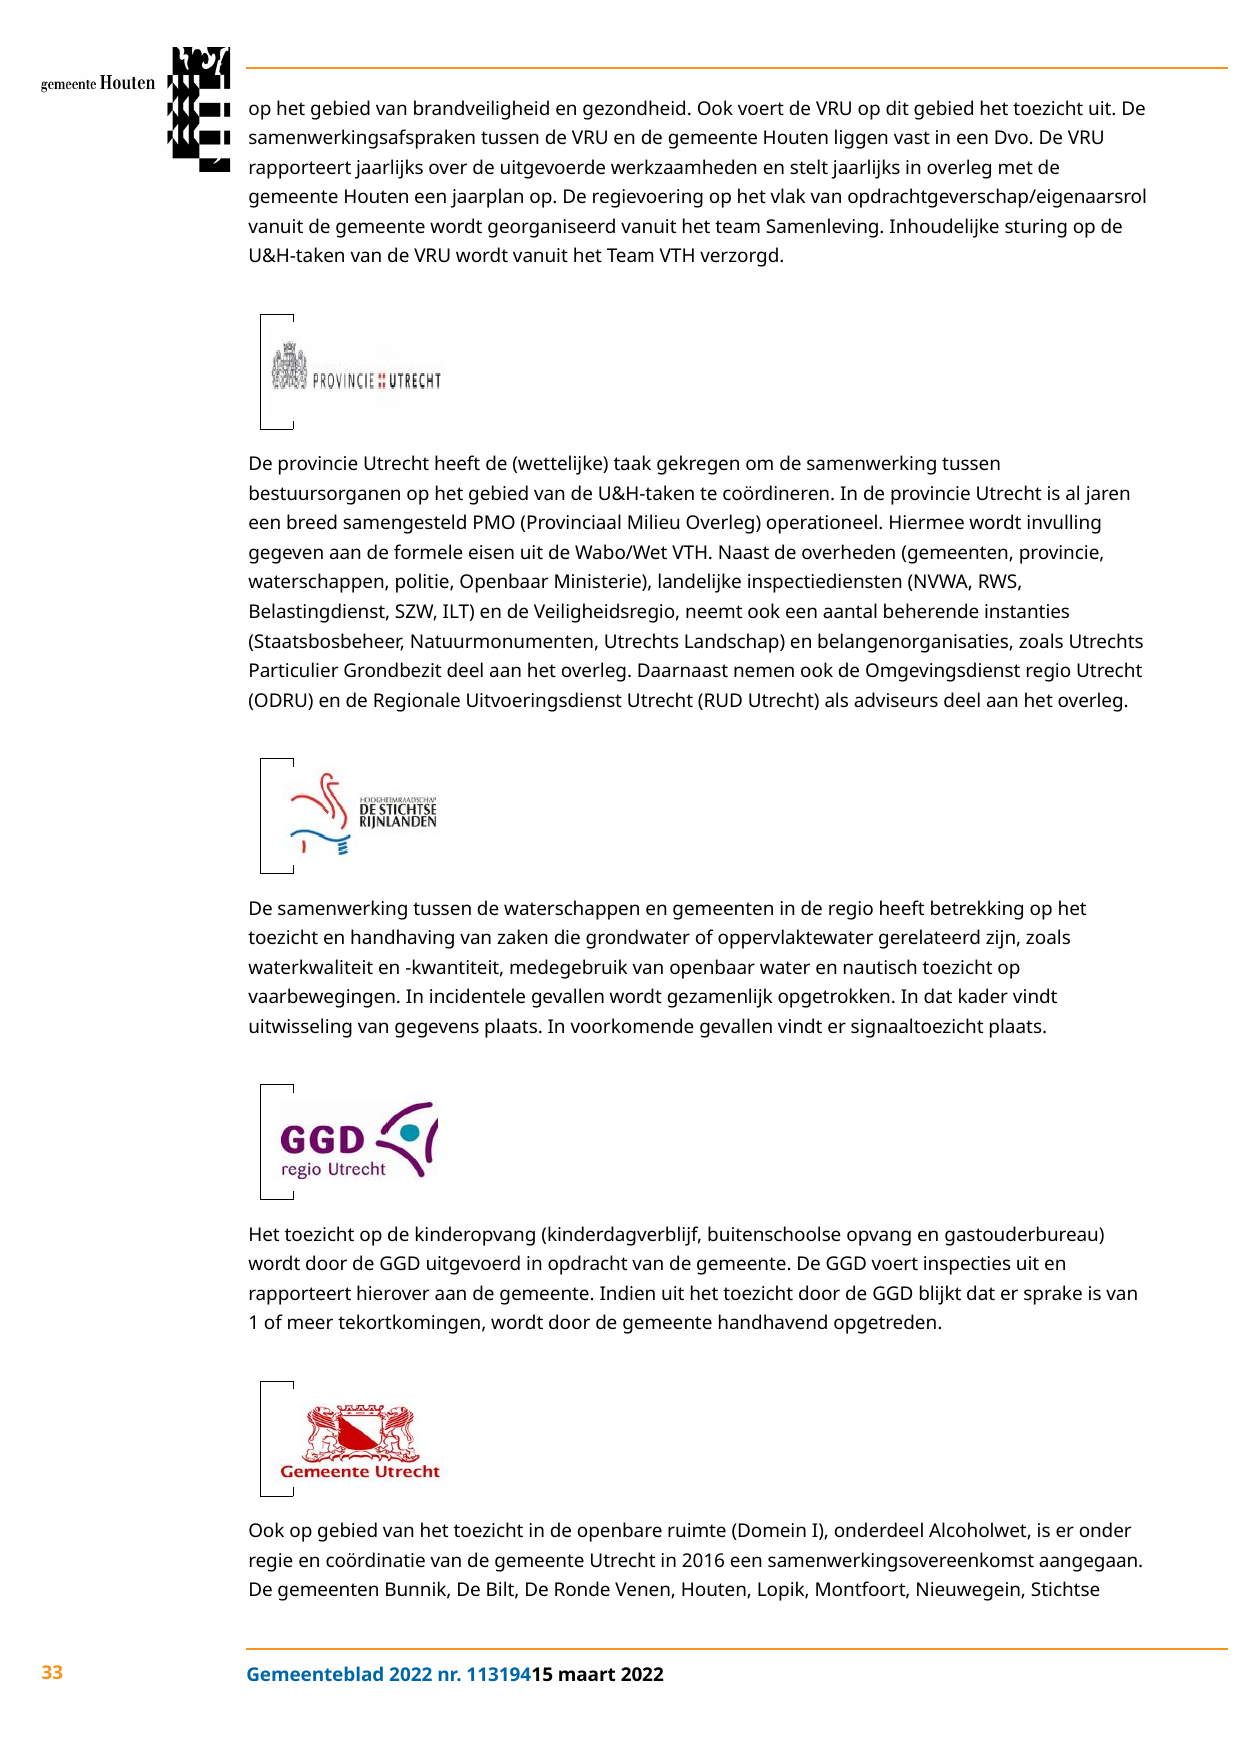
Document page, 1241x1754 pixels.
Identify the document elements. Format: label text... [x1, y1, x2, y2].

picture [268, 767, 447, 865]
picture [41, 47, 231, 172]
text Ook op gebied van het toezicht in de openbare ruimte (Domein I), onderdeel Alcoholwet, is er onder regie en coördinatie van de gemeente Utrecht in 2016 een samenwerkingsovereenkomst aangegaan. De gemeenten Bunnik, De Bilt, De Ronde Venen, Houten, Lopik, Montfoort, Nieuwegein, Stichtse [248, 1517, 1152, 1602]
picture [268, 1093, 447, 1191]
picture [268, 322, 447, 421]
picture [268, 1389, 447, 1487]
text De provincie Utrecht heeft de (wettelijke) taak gekregen om de samenwerking tussen bestuursorganen op het gebied van de U&H-taken te coördineren. In de provincie Utrecht is al jaren een breed samengesteld PMO (Provinciaal Milieu Overleg) operationeel. Hiermee wordt invulling gegeven aan de formele eisen uit de Wabo/Wet VTH. Naast de overheden (gemeenten, provincie, waterschappen, politie, Openbaar Ministerie), landelijke inspectiediensten (NVWA, RWS, Belastingdienst, SZW, ILT) en de Veiligheidsregio, neemt ook een aantal beherende instanties (Staatsbosbeheer, Natuurmonumenten, Utrechts Landschap) en belangenorganisaties, zoals Utrechts Particulier Grondbezit deel aan het overleg. Daarnaast nemen ook de Omgevingsdienst regio Utrecht (ODRU) en de Regionale Uitvoeringsdienst Utrecht (RUD Utrecht) als adviseurs deel aan het overleg. [248, 450, 1152, 713]
text De samenwerking tussen de waterschappen en gemeenten in de regio heeft betrekking op het toezicht en handhaving van zaken die grondwater of oppervlaktewater gerelateerd zijn, zoals waterkwaliteit en -kwantiteit, medegebruik van openbaar water en nautisch toezicht op vaarbewegingen. In incidentele gevallen wordt gezamenlijk opgetrokken. In dat kader vindt uitwisseling van gegevens plaats. In voorkomende gevallen vindt er signaaltoezicht plaats. [248, 895, 1152, 1039]
text Het toezicht op de kinderopvang (kinderdagverblijf, buitenschoolse opvang en gastouderbureau) wordt door de GGD uitgevoerd in opdracht van de gemeente. De GGD voert inspecties uit en rapporteert hierover aan de gemeente. Indien uit het toezicht door de GGD blijkt dat er sprake is van 1 of meer tekortkomingen, wordt door de gemeente handhavend opgetreden. [248, 1221, 1152, 1335]
text op het gebied van brandveiligheid en gezondheid. Ook voert de VRU op dit gebied het toezicht uit. De samenwerkingsafspraken tussen de VRU en de gemeente Houten liggen vast in een Dvo. De VRU rapporteert jaarlijks over de uitgevoerde werkzaamheden en stelt jaarlijks in overleg met de gemeente Houten een jaarplan op. De regievoering op het vlak van opdrachtgeverschap/eigenaarsrol vanuit de gemeente wordt georganiseerd vanuit het team Samenleving. Inhoudelijke sturing op de U&H-taken van de VRU wordt vanuit het Team VTH verzorgd. [248, 95, 1152, 268]
